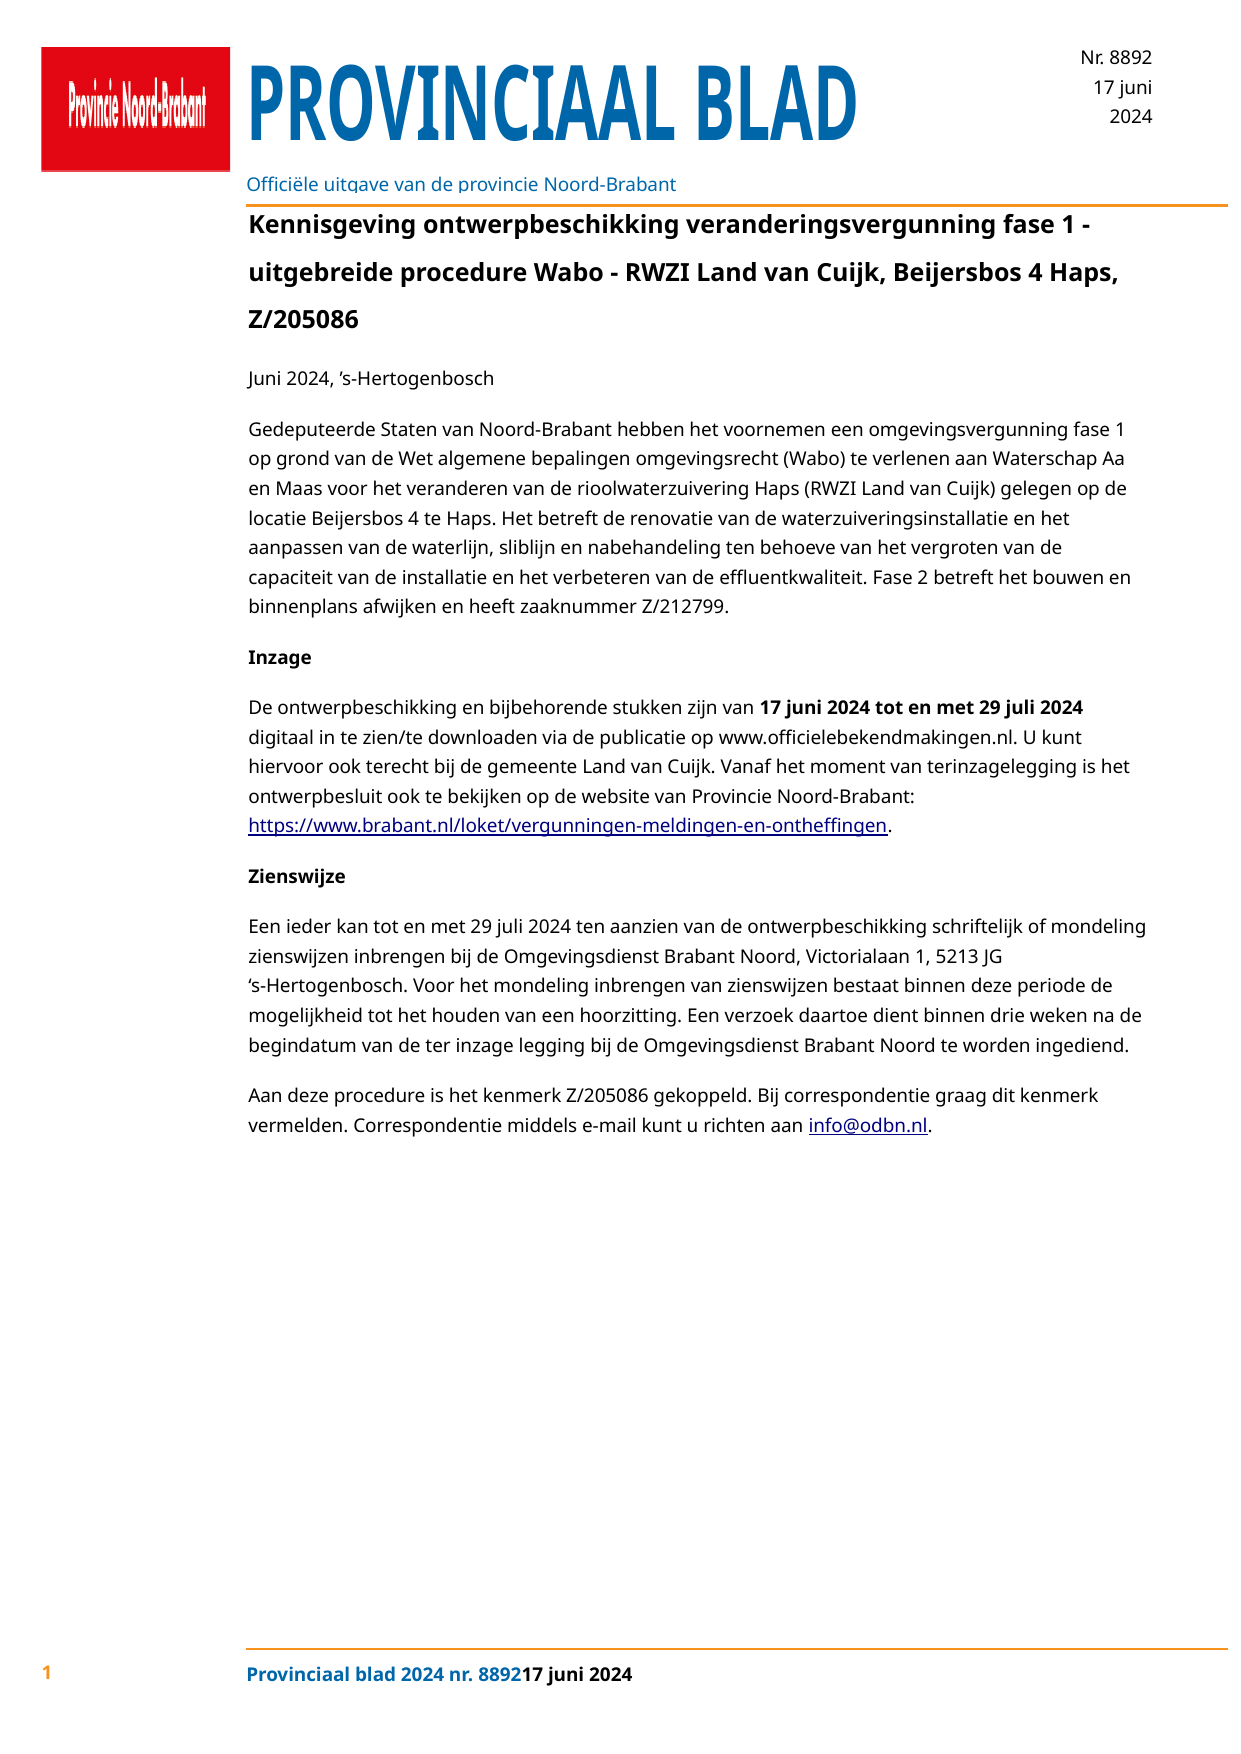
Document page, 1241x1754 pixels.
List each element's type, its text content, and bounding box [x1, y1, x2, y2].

text Inzage [248, 644, 1152, 669]
text Kennisgeving ontwerpbeschikking veranderingsvergunning fase 1 - uitgebreide procedure Wabo - RWZI Land van Cuijk, Beijersbos 4 Haps, Z/205086 [248, 207, 1152, 336]
text Gedeputeerde Staten van Noord-Brabant hebben het voornemen een omgevingsvergunning fase 1 op grond van de Wet algemene bepalingen omgevingsrecht (Wabo) te verlenen aan Waterschap Aa en Maas voor het veranderen van de rioolwaterzuivering Haps (RWZI Land van Cuijk) gelegen op de locatie Beijersbos 4 te Haps. Het betreft de renovatie van de waterzuiveringsinstallatie en het aanpassen van de waterlijn, sliblijn en nabehandeling ten behoeve van het vergroten van de capaciteit van de installatie en het verbeteren van de effluentkwaliteit. Fase 2 betreft het bouwen en binnenplans afwijken en heeft zaaknummer Z/212799. [248, 416, 1152, 619]
text Aan deze procedure is het kenmerk Z/205086 gekoppeld. Bij correspondentie graag dit kenmerk vermelden. Correspondentie middels e-mail kunt u richten aan info@odbn.nl. [248, 1082, 1152, 1137]
text De ontwerpbeschikking en bijbehorende stukken zijn van 17 juni 2024 tot en met 29 juli 2024 digitaal in te zien/te downloaden via de publicatie op www.officielebekendmakingen.nl. U kunt hiervoor ook terecht bij de gemeente Land van Cuijk. Vanaf het moment van terinzagelegging is het ontwerpbesluit ook te bekijken op de website van Provincie Noord-Brabant: https://www.brabant.nl/loket/vergunningen-meldingen-en-ontheffingen. [248, 694, 1152, 838]
text Zienswijze [248, 863, 1152, 889]
text Een ieder kan tot en met 29 juli 2024 ten aanzien van de ontwerpbeschikking schriftelijk of mondeling zienswijzen inbrengen bij de Omgevingsdienst Brabant Noord, Victorialaan 1, 5213 JG ‘s‑Hertogenbosch. Voor het mondeling inbrengen van zienswijzen bestaat binnen deze periode de mogelijkheid tot het houden van een hoorzitting. Een verzoek daartoe dient binnen drie weken na de begindatum van de ter inzage legging bij de Omgevingsdienst Brabant Noord te worden ingediend. [248, 913, 1152, 1057]
picture [41, 47, 231, 172]
text Juni 2024, ’s-Hertogenbosch [248, 366, 1152, 391]
